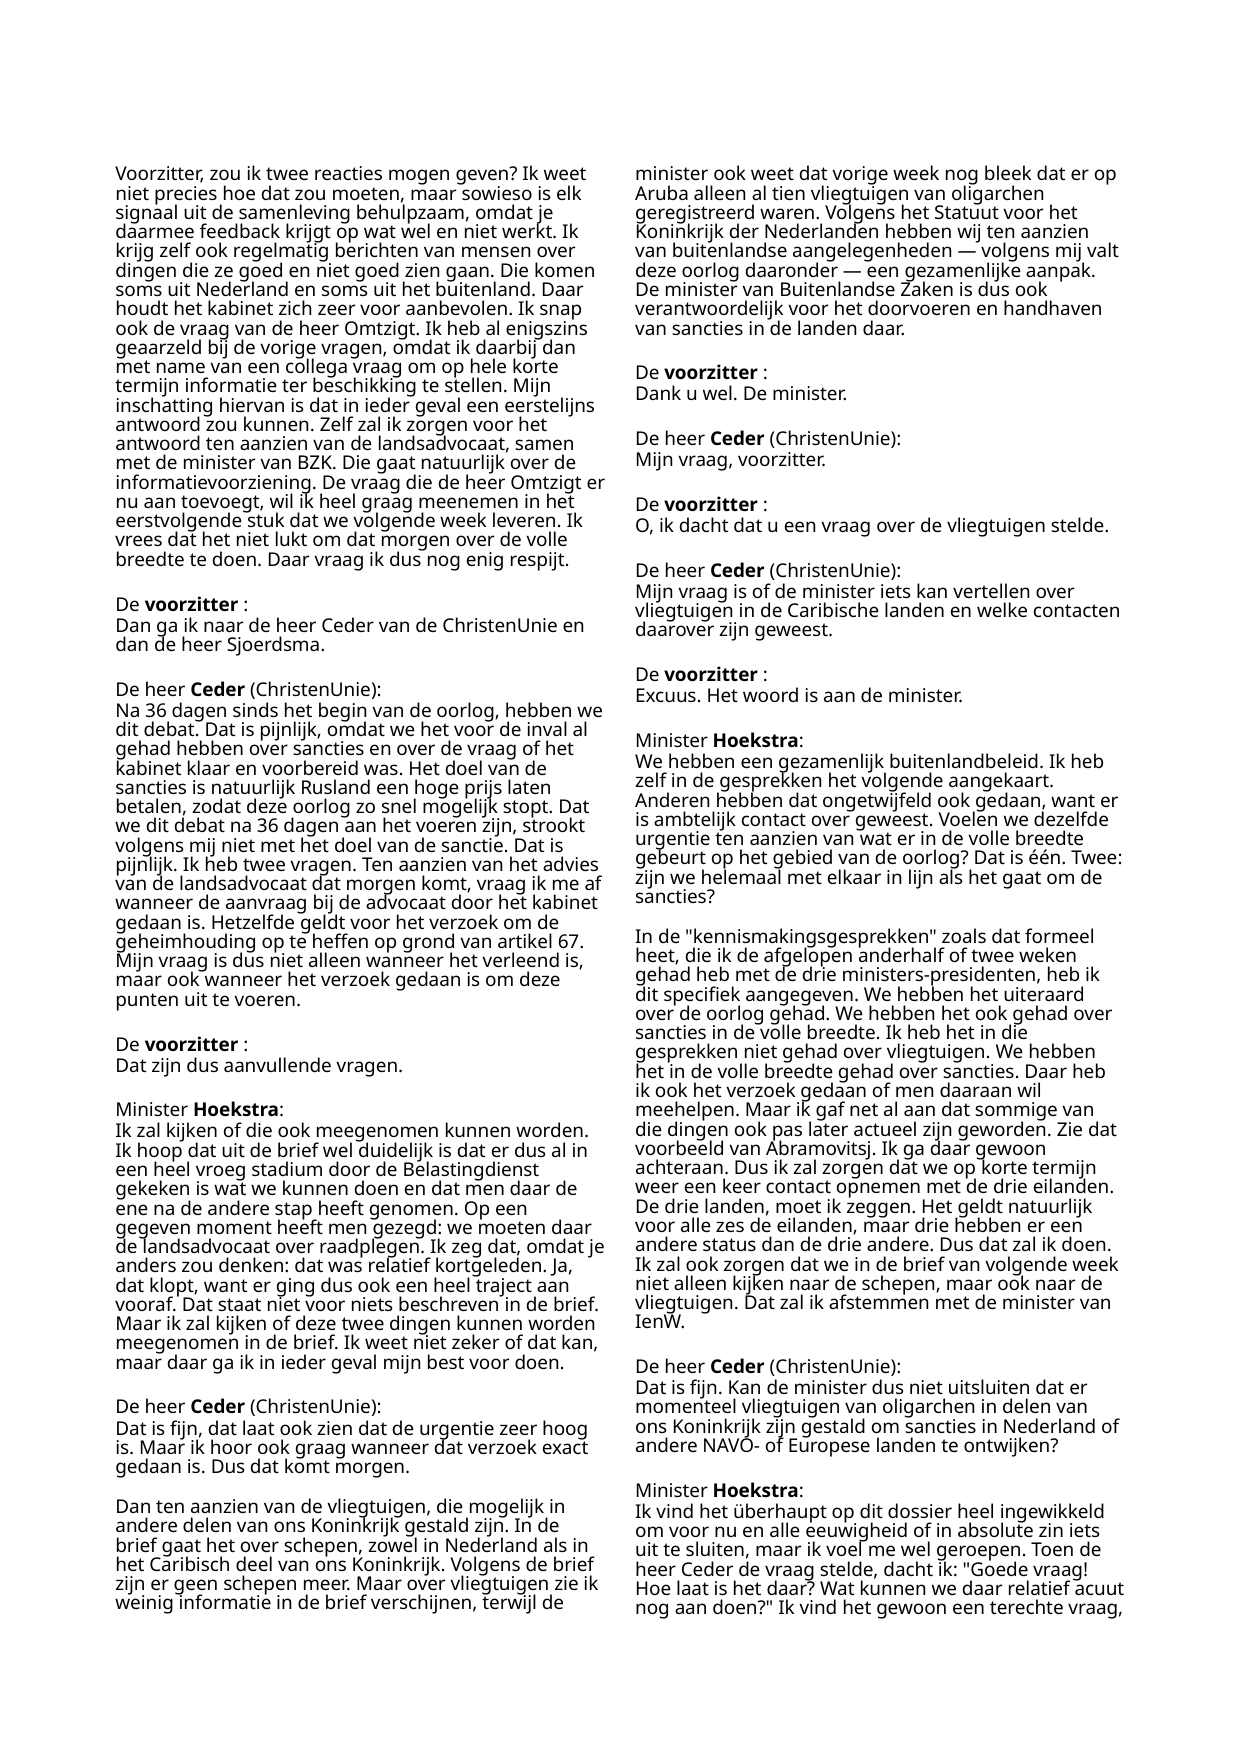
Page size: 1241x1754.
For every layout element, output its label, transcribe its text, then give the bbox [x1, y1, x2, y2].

text De heer Ceder (ChristenUnie): [635, 425, 1125, 451]
text Dank u wel. De minister. [635, 385, 1125, 404]
text Minister Hoekstra: [115, 1097, 605, 1122]
text De voorzitter : [115, 591, 605, 617]
text Minister Hoekstra: [635, 1477, 1125, 1503]
text minister ook weet dat vorige week nog bleek dat er op Aruba alleen al tien vliegtuigen van oligarchen geregistreerd waren. Volgens het Statuut voor het Koninkrijk der Nederlanden hebben wij ten aanzien van buitenlandse aangelegenheden — volgens mij valt deze oorlog daaronder — een gezamenlijke aanpak. De minister van Buitenlandse Zaken is dus ook verantwoordelijk voor het doorvoeren en handhaven van sancties in de landen daar. [635, 165, 1125, 339]
text Mijn vraag, voorzitter. [635, 451, 1125, 470]
text De voorzitter : [635, 359, 1125, 385]
text Voorzitter, zou ik twee reacties mogen geven? Ik weet niet precies hoe dat zou moeten, maar sowieso is elk signaal uit de samenleving behulpzaam, omdat je daarmee feedback krijgt op wat wel en niet werkt. Ik krijg zelf ook regelmatig berichten van mensen over dingen die ze goed en niet goed zien gaan. Die komen soms uit Nederland en soms uit het buitenland. Daar houdt het kabinet zich zeer voor aanbevolen. Ik snap ook de vraag van de heer Omtzigt. Ik heb al enigszins geaarzeld bij de vorige vragen, omdat ik daarbij dan met name van een collega vraag om op hele korte termijn informatie ter beschikking te stellen. Mijn inschatting hiervan is dat in ieder geval een eerstelijns antwoord zou kunnen. Zelf zal ik zorgen voor het antwoord ten aanzien van de landsadvocaat, samen met de minister van BZK. Die gaat natuurlijk over de informatievoorziening. De vraag die de heer Omtzigt er nu aan toevoegt, wil ik heel graag meenemen in het eerstvolgende stuk dat we volgende week leveren. Ik vrees dat het niet lukt om dat morgen over de volle breedte te doen. Daar vraag ik dus nog enig respijt. [115, 165, 605, 570]
text We hebben een gezamenlijk buitenlandbeleid. Ik heb zelf in de gesprekken het volgende aangekaart. Anderen hebben dat ongetwijfeld ook gedaan, want er is ambtelijk contact over geweest. Voelen we dezelfde urgentie ten aanzien van wat er in de volle breedte gebeurt op het gebied van de oorlog? Dat is één. Twee: zijn we helemaal met elkaar in lijn als het gaat om de sancties? [635, 753, 1125, 907]
text Dat is fijn, dat laat ook zien dat de urgentie zeer hoog is. Maar ik hoor ook graag wanneer dat verzoek exact gedaan is. Dus dat komt morgen. [115, 1419, 605, 1477]
text Excuus. Het woord is aan de minister. [635, 687, 1125, 706]
text Dat is fijn. Kan de minister dus niet uitsluiten dat er momenteel vliegtuigen van oligarchen in delen van ons Koninkrijk zijn gestald om sancties in Nederland of andere NAVO- of Europese landen te ontwijken? [635, 1379, 1125, 1456]
text In de "kennismakingsgesprekken" zoals dat formeel heet, die ik de afgelopen anderhalf of twee weken gehad heb met de drie ministers-presidenten, heb ik dit specifiek aangegeven. We hebben het uiteraard over de oorlog gehad. We hebben het ook gehad over sancties in de volle breedte. Ik heb het in die gesprekken niet gehad over vliegtuigen. We hebben het in de volle breedte gehad over sancties. Daar heb ik ook het verzoek gedaan of men daaraan wil meehelpen. Maar ik gaf net al aan dat sommige van die dingen ook pas later actueel zijn geworden. Zie dat voorbeeld van Abramovitsj. Ik ga daar gewoon achteraan. Dus ik zal zorgen dat we op korte termijn weer een keer contact opnemen met de drie eilanden. De drie landen, moet ik zeggen. Het geldt natuurlijk voor alle zes de eilanden, maar drie hebben er een andere status dan de drie andere. Dus dat zal ik doen. Ik zal ook zorgen dat we in de brief van volgende week niet alleen kijken naar de schepen, maar ook naar de vliegtuigen. Dat zal ik afstemmen met de minister van IenW. [635, 928, 1125, 1333]
text De voorzitter : [635, 491, 1125, 517]
text De voorzitter : [115, 1031, 605, 1057]
text Mijn vraag is of de minister iets kan vertellen over vliegtuigen in de Caribische landen en welke contacten daarover zijn geweest. [635, 583, 1125, 641]
text Dat zijn dus aanvullende vragen. [115, 1057, 605, 1076]
text De heer Ceder (ChristenUnie): [115, 676, 605, 702]
text O, ik dacht dat u een vraag over de vliegtuigen stelde. [635, 517, 1125, 536]
text De heer Ceder (ChristenUnie): [635, 557, 1125, 583]
text Ik vind het überhaupt op dit dossier heel ingewikkeld om voor nu en alle eeuwigheid of in absolute zin iets uit te sluiten, maar ik voel me wel geroepen. Toen de heer Ceder de vraag stelde, dacht ik: "Goede vraag! Hoe laat is het daar? Wat kunnen we daar relatief acuut nog aan doen?" Ik vind het gewoon een terechte vraag, [635, 1503, 1125, 1618]
text Na 36 dagen sinds het begin van de oorlog, hebben we dit debat. Dat is pijnlijk, omdat we het voor de inval al gehad hebben over sancties en over de vraag of het kabinet klaar en voorbereid was. Het doel van de sancties is natuurlijk Rusland een hoge prijs laten betalen, zodat deze oorlog zo snel mogelijk stopt. Dat we dit debat na 36 dagen aan het voeren zijn, strookt volgens mij niet met het doel van de sanctie. Dat is pijnlijk. Ik heb twee vragen. Ten aanzien van het advies van de landsadvocaat dat morgen komt, vraag ik me af wanneer de aanvraag bij de advocaat door het kabinet gedaan is. Hetzelfde geldt voor het verzoek om de geheimhouding op te heffen op grond van artikel 67. Mijn vraag is dus niet alleen wanneer het verleend is, maar ook wanneer het verzoek gedaan is om deze punten uit te voeren. [115, 702, 605, 1010]
text Dan ga ik naar de heer Ceder van de ChristenUnie en dan de heer Sjoerdsma. [115, 617, 605, 655]
text De heer Ceder (ChristenUnie): [635, 1353, 1125, 1379]
text De voorzitter : [635, 661, 1125, 687]
text Ik zal kijken of die ook meegenomen kunnen worden. Ik hoop dat uit de brief wel duidelijk is dat er dus al in een heel vroeg stadium door de Belastingdienst gekeken is wat we kunnen doen en dat men daar de ene na de andere stap heeft genomen. Op een gegeven moment heeft men gezegd: we moeten daar de landsadvocaat over raadplegen. Ik zeg dat, omdat je anders zou denken: dat was relatief kortgeleden. Ja, dat klopt, want er ging dus ook een heel traject aan vooraf. Dat staat niet voor niets beschreven in de brief. Maar ik zal kijken of deze twee dingen kunnen worden meegenomen in de brief. Ik weet niet zeker of dat kan, maar daar ga ik in ieder geval mijn best voor doen. [115, 1122, 605, 1373]
text Minister Hoekstra: [635, 727, 1125, 753]
text De heer Ceder (ChristenUnie): [115, 1394, 605, 1419]
text Dan ten aanzien van de vliegtuigen, die mogelijk in andere delen van ons Koninkrijk gestald zijn. In de brief gaat het over schepen, zowel in Nederland als in het Caribisch deel van ons Koninkrijk. Volgens de brief zijn er geen schepen meer. Maar over vliegtuigen zie ik weinig informatie in de brief verschijnen, terwijl de [115, 1498, 605, 1614]
